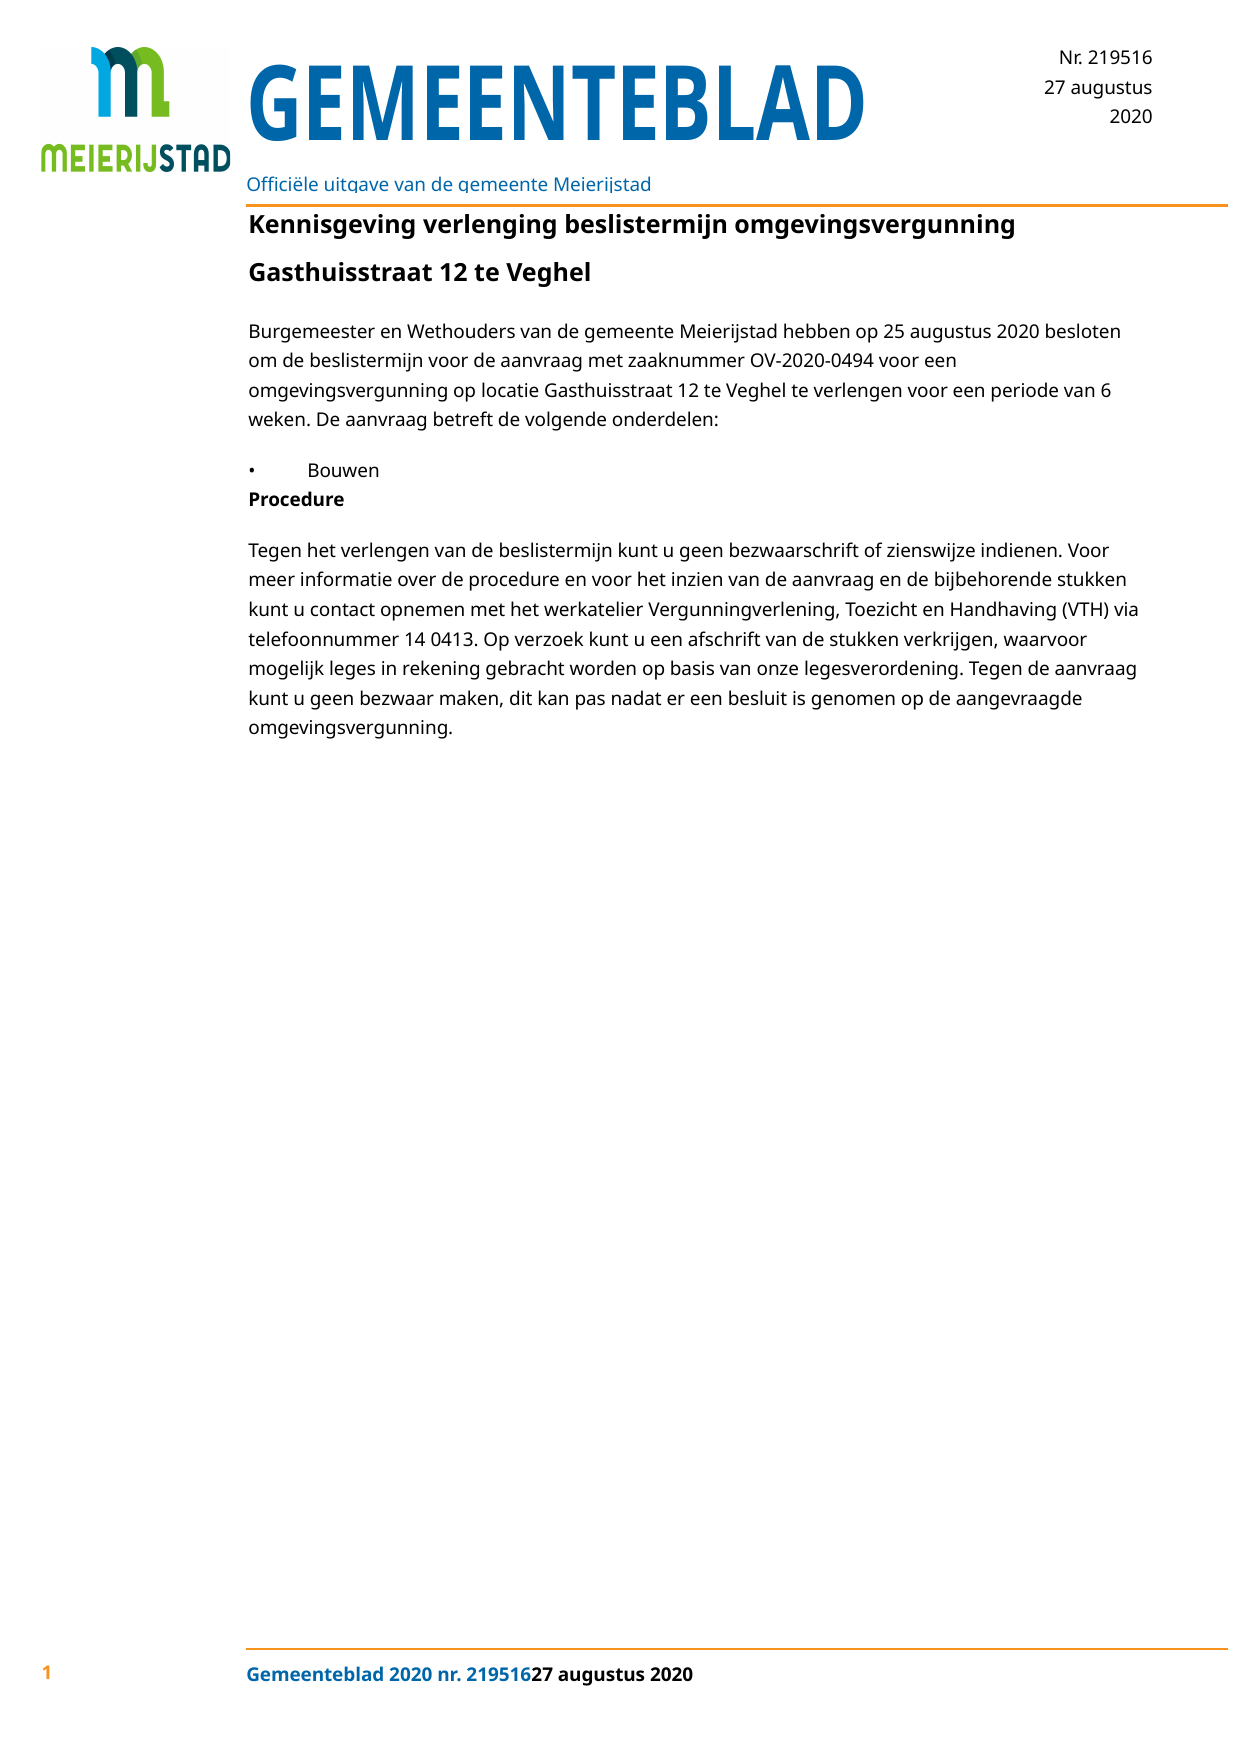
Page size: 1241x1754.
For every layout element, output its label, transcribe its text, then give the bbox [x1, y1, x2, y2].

list Bouwen [248, 457, 1152, 483]
text Tegen het verlengen van de beslistermijn kunt u geen bezwaarschrift of zienswijze indienen. Voor meer informatie over de procedure en voor het inzien van de aanvraag en de bijbehorende stukken kunt u contact opnemen met het werkatelier Vergunningverlening, Toezicht en Handhaving (VTH) via telefoonnummer 14 0413. Op verzoek kunt u een afschrift van de stukken verkrijgen, waarvoor mogelijk leges in rekening gebracht worden op basis van onze legesverordening. Tegen de aanvraag kunt u geen bezwaar maken, dit kan pas nadat er een besluit is genomen op de aangevraagde omgevingsvergunning. [248, 537, 1152, 740]
text Procedure [248, 487, 1152, 512]
picture [41, 47, 231, 172]
text Kennisgeving verlenging beslistermijn omgevingsvergunning Gasthuisstraat 12 te Veghel [248, 207, 1152, 288]
text Burgemeester en Wethouders van de gemeente Meierijstad hebben op 25 augustus 2020 besloten om de beslistermijn voor de aanvraag met zaaknummer OV-2020-0494 voor een omgevingsvergunning op locatie Gasthuisstraat 12 te Veghel te verlengen voor een periode van 6 weken. De aanvraag betreft de volgende onderdelen: [248, 318, 1152, 432]
